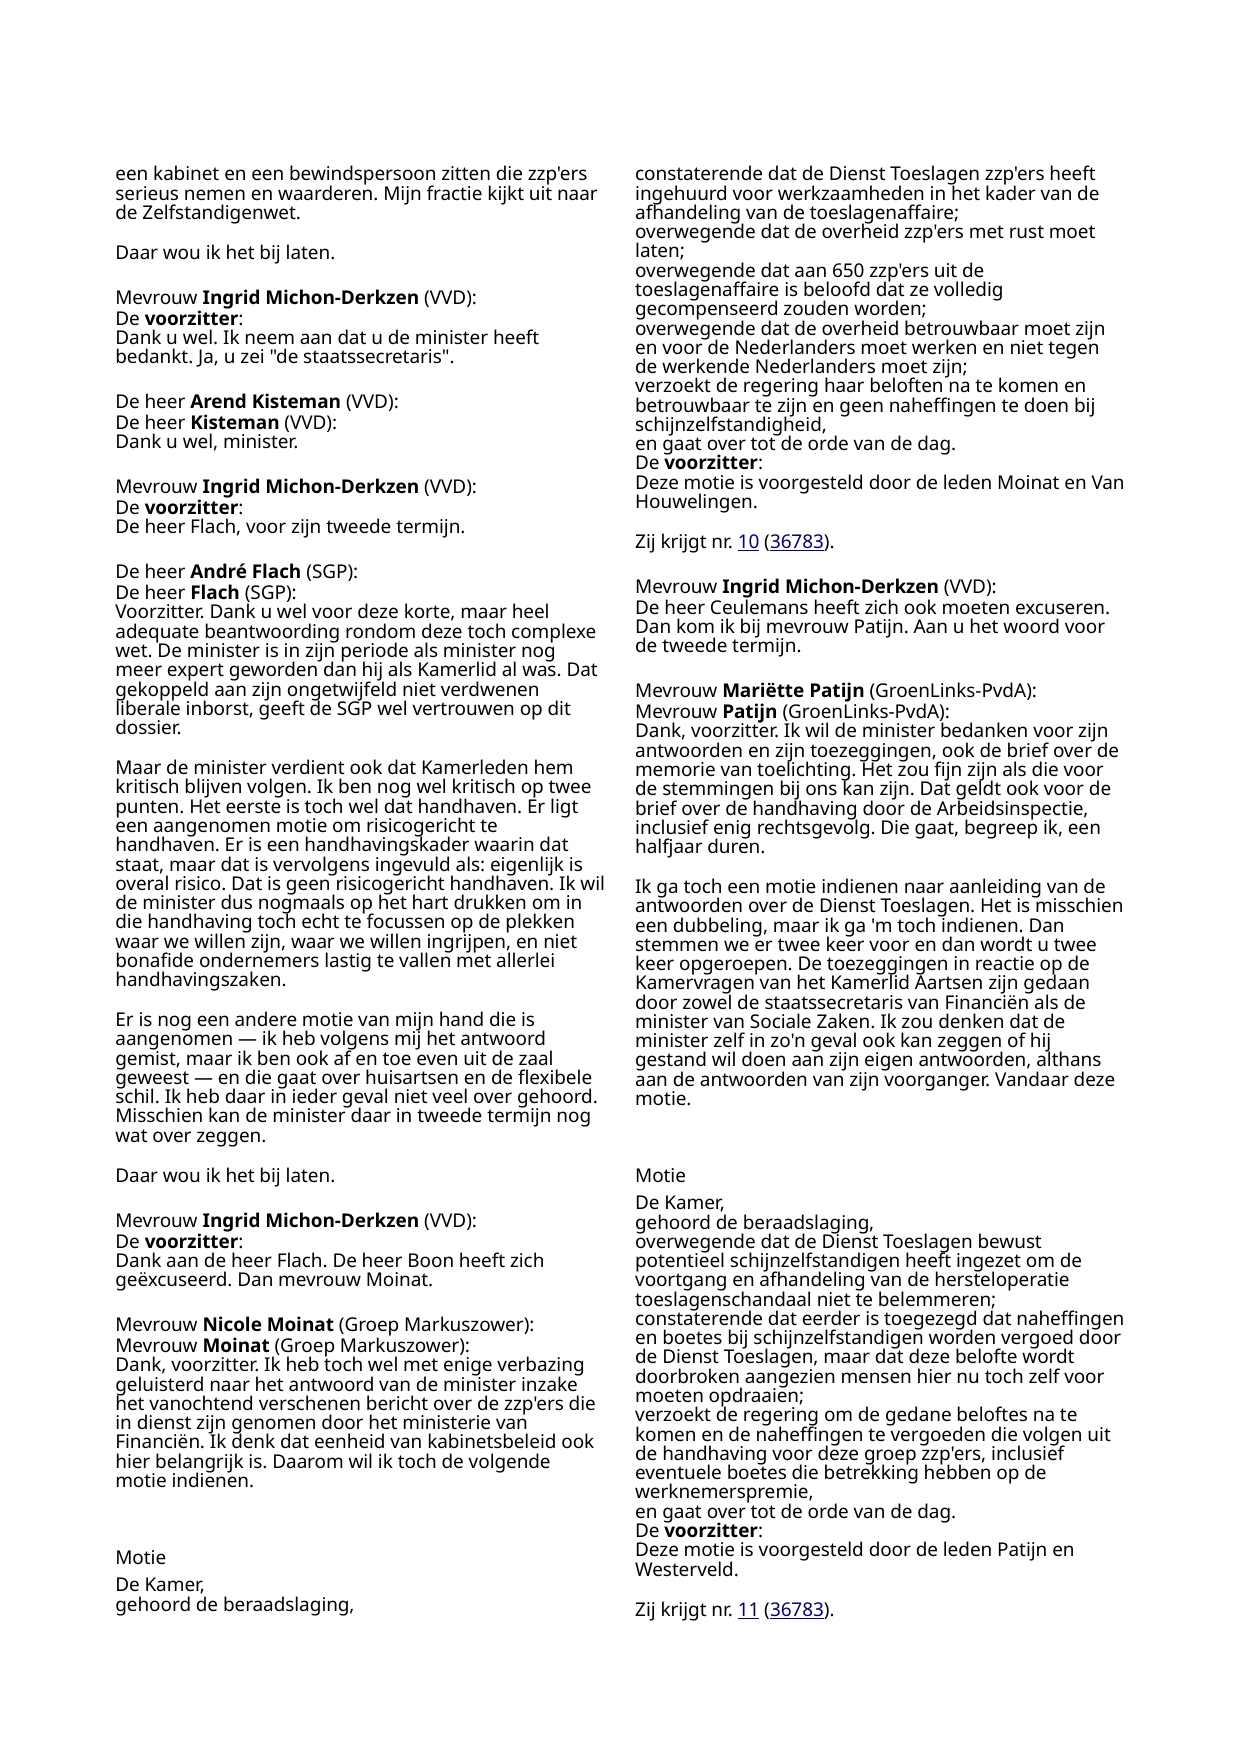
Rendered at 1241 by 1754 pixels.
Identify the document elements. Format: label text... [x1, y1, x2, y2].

text en gaat over tot de orde van de dag. [635, 435, 1125, 454]
text De heer Flach, voor zijn tweede termijn. [115, 518, 605, 538]
text Motie [635, 1163, 1125, 1188]
text Motie [115, 1544, 605, 1570]
text De heer Kisteman (VVD): [115, 414, 605, 433]
text Mevrouw Ingrid Michon-Derkzen (VVD): [115, 1207, 605, 1233]
text De voorzitter: [635, 454, 1125, 474]
text Mevrouw Patijn (GroenLinks-PvdA): [635, 703, 1125, 722]
text gehoord de beraadslaging, [635, 1214, 1125, 1233]
text overwegende dat aan 650 zzp'ers uit de toeslagenaffaire is beloofd dat ze volledig gecompenseerd zouden worden; [635, 262, 1125, 319]
text De heer Arend Kisteman (VVD): [115, 388, 605, 414]
text Mevrouw Ingrid Michon-Derkzen (VVD): [115, 284, 605, 310]
text Mevrouw Ingrid Michon-Derkzen (VVD): [115, 473, 605, 499]
text overwegende dat de Dienst Toeslagen bewust potentieel schijnzelfstandigen heeft ingezet om de voortgang en afhandeling van de hersteloperatie toeslagenschandaal niet te belemmeren; [635, 1233, 1125, 1310]
text Dank aan de heer Flach. De heer Boon heeft zich geëxcuseerd. Dan mevrouw Moinat. [115, 1252, 605, 1290]
text De Kamer, [115, 1576, 605, 1596]
text Daar wou ik het bij laten. [115, 1167, 605, 1186]
text Deze motie is voorgesteld door de leden Patijn en Westerveld. [635, 1541, 1125, 1580]
text overwegende dat de overheid betrouwbaar moet zijn en voor de Nederlanders moet werken en niet tegen de werkende Nederlanders moet zijn; [635, 319, 1125, 377]
text Zij krijgt nr. 10 (36783). [635, 533, 1125, 552]
text constaterende dat de Dienst Toeslagen zzp'ers heeft ingehuurd voor werkzaamheden in het kader van de afhandeling van de toeslagenaffaire; [635, 165, 1125, 223]
text De heer André Flach (SGP): [115, 558, 605, 584]
text Deze motie is voorgesteld door de leden Moinat en Van Houwelingen. [635, 474, 1125, 512]
text Dank, voorzitter. Ik wil de minister bedanken voor zijn antwoorden en zijn toezeggingen, ook de brief over de memorie van toelichting. Het zou fijn zijn als die voor de stemmingen bij ons kan zijn. Dat geldt ook voor de brief over de handhaving door de Arbeidsinspectie, inclusief enig rechtsgevolg. Die gaat, begreep ik, een halfjaar duren. [635, 722, 1125, 857]
text Voorzitter. Dank u wel voor deze korte, maar heel adequate beantwoording rondom deze toch complexe wet. De minister is in zijn periode als minister nog meer expert geworden dan hij als Kamerlid al was. Dat gekoppeld aan zijn ongetwijfeld niet verdwenen liberale inborst, geeft de SGP wel vertrouwen op dit dossier. [115, 603, 605, 738]
text De voorzitter: [115, 499, 605, 518]
text Daar wou ik het bij laten. [115, 244, 605, 263]
text Dank u wel. Ik neem aan dat u de minister heeft bedankt. Ja, u zei "de staatssecretaris". [115, 329, 605, 367]
text een kabinet en een bewindspersoon zitten die zzp'ers serieus nemen en waarderen. Mijn fractie kijkt uit naar de Zelfstandigenwet. [115, 165, 605, 223]
text De heer Ceulemans heeft zich ook moeten excuseren. Dan kom ik bij mevrouw Patijn. Aan u het woord voor de tweede termijn. [635, 599, 1125, 657]
text gehoord de beraadslaging, [115, 1596, 605, 1615]
text De heer Flach (SGP): [115, 584, 605, 603]
text De voorzitter: [115, 310, 605, 329]
text Mevrouw Moinat (Groep Markuszower): [115, 1337, 605, 1356]
text verzoekt de regering om de gedane beloftes na te komen en de naheffingen te vergoeden die volgen uit de handhaving voor deze groep zzp'ers, inclusief eventuele boetes die betrekking hebben op de werknemerspremie, [635, 1406, 1125, 1503]
text De voorzitter: [635, 1522, 1125, 1541]
text Mevrouw Nicole Moinat (Groep Markuszower): [115, 1311, 605, 1337]
text Zij krijgt nr. 11 (36783). [635, 1601, 1125, 1620]
text Ik ga toch een motie indienen naar aanleiding van de antwoorden over de Dienst Toeslagen. Het is misschien een dubbeling, maar ik ga 'm toch indienen. Dan stemmen we er twee keer voor en dan wordt u twee keer opgeroepen. De toezeggingen in reactie op de Kamervragen van het Kamerlid Aartsen zijn gedaan door zowel de staatssecretaris van Financiën als de minister van Sociale Zaken. Ik zou denken dat de minister zelf in zo'n geval ook kan zeggen of hij gestand wil doen aan zijn eigen antwoorden, althans aan de antwoorden van zijn voorganger. Vandaar deze motie. [635, 878, 1125, 1109]
text Er is nog een andere motie van mijn hand die is aangenomen — ik heb volgens mij het antwoord gemist, maar ik ben ook af en toe even uit de zaal geweest — en die gaat over huisartsen en de flexibele schil. Ik heb daar in ieder geval niet veel over gehoord. Misschien kan de minister daar in tweede termijn nog wat over zeggen. [115, 1011, 605, 1146]
text overwegende dat de overheid zzp'ers met rust moet laten; [635, 223, 1125, 262]
text De Kamer, [635, 1194, 1125, 1214]
text verzoekt de regering haar beloften na te komen en betrouwbaar te zijn en geen naheffingen te doen bij schijnzelfstandigheid, [635, 377, 1125, 435]
text en gaat over tot de orde van de dag. [635, 1503, 1125, 1522]
text constaterende dat eerder is toegezegd dat naheffingen en boetes bij schijnzelfstandigen worden vergoed door de Dienst Toeslagen, maar dat deze belofte wordt doorbroken aangezien mensen hier nu toch zelf voor moeten opdraaien; [635, 1310, 1125, 1406]
text Maar de minister verdient ook dat Kamerleden hem kritisch blijven volgen. Ik ben nog wel kritisch op twee punten. Het eerste is toch wel dat handhaven. Er ligt een aangenomen motie om risicogericht te handhaven. Er is een handhavingskader waarin dat staat, maar dat is vervolgens ingevuld als: eigenlijk is overal risico. Dat is geen risicogericht handhaven. Ik wil de minister dus nogmaals op het hart drukken om in die handhaving toch echt te focussen op de plekken waar we willen zijn, waar we willen ingrijpen, en niet bonafide ondernemers lastig te vallen met allerlei handhavingszaken. [115, 759, 605, 990]
text Mevrouw Ingrid Michon-Derkzen (VVD): [635, 573, 1125, 599]
text Dank, voorzitter. Ik heb toch wel met enige verbazing geluisterd naar het antwoord van de minister inzake het vanochtend verschenen bericht over de zzp'ers die in dienst zijn genomen door het ministerie van Financiën. Ik denk dat eenheid van kabinetsbeleid ook hier belangrijk is. Daarom wil ik toch de volgende motie indienen. [115, 1356, 605, 1491]
text Mevrouw Mariëtte Patijn (GroenLinks-PvdA): [635, 677, 1125, 703]
text De voorzitter: [115, 1233, 605, 1252]
text Dank u wel, minister. [115, 433, 605, 453]
